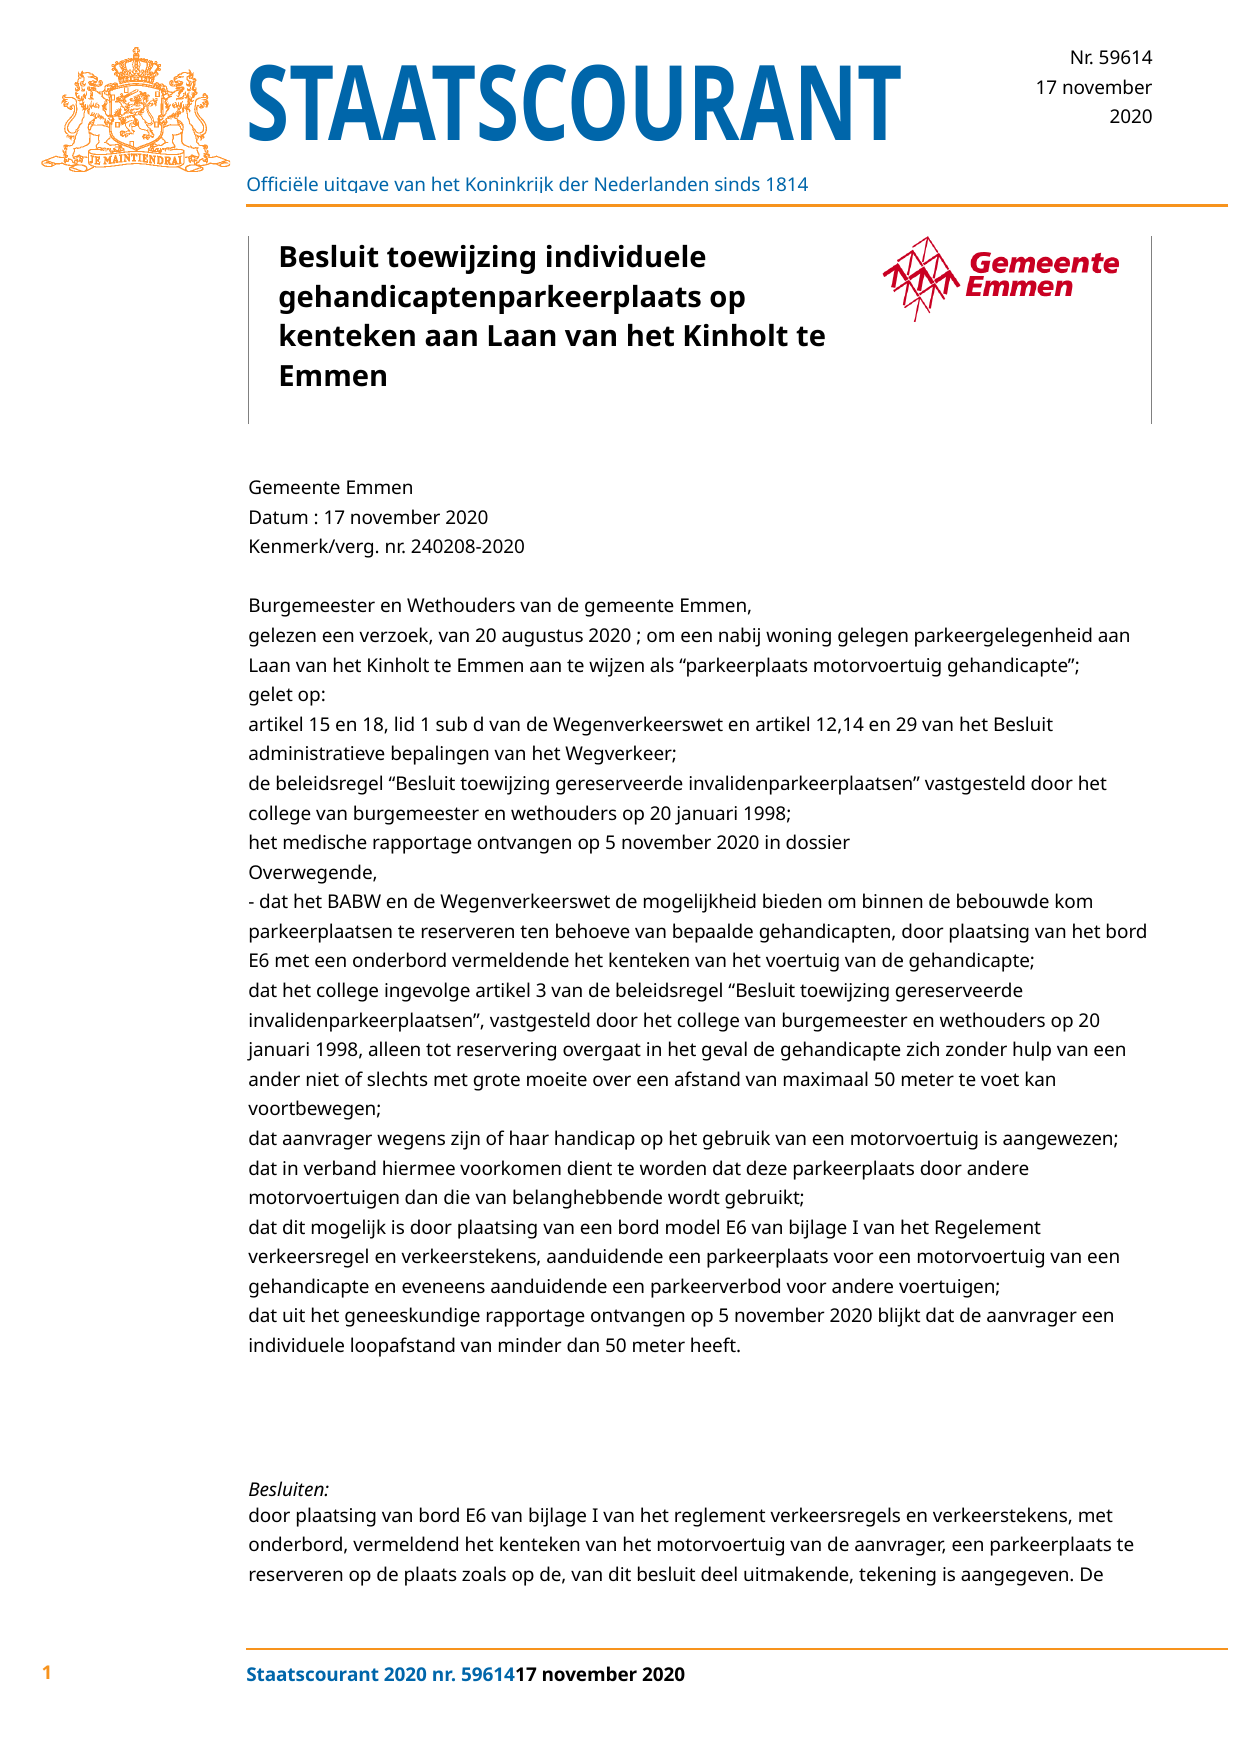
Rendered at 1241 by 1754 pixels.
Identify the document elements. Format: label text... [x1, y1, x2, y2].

text dat dit mogelijk is door plaatsing van een bord model E6 van bijlage I van het Regelement verkeersregel en verkeerstekens, aanduidende een parkeerplaats voor een motorvoertuig van een gehandicapte en eveneens aanduidende een parkeerverbod voor andere voertuigen; [248, 1214, 1152, 1299]
text Burgemeester en Wethouders van de gemeente Emmen, [248, 593, 1152, 618]
text - dat het BABW en de Wegenverkeerswet de mogelijkheid bieden om binnen de bebouwde kom parkeerplaatsen te reserveren ten behoeve van bepaalde gehandicapten, door plaatsing van het bord E6 met een onderbord vermeldende het kenteken van het voertuig van de gehandicapte; [248, 888, 1152, 973]
text door plaatsing van bord E6 van bijlage I van het reglement verkeersregels en verkeerstekens, met onderbord, vermeldend het kenteken van het motorvoertuig van de aanvrager, een parkeerplaats te reserveren op de plaats zoals op de, van dit besluit deel uitmakende, tekening is aangegeven. De [248, 1502, 1152, 1587]
text Gemeente Emmen [248, 474, 1152, 500]
text dat uit het geneeskundige rapportage ontvangen op 5 november 2020 blijkt dat de aanvrager een individuele loopafstand van minder dan 50 meter heeft. [248, 1303, 1152, 1358]
table_header Besluit toewijzing individuele gehandicaptenparkeerplaats op kenteken aan Laan van het Kinholt te Emmen [249, 236, 850, 424]
picture [41, 47, 231, 172]
text het medische rapportage ontvangen op 5 november 2020 in dossier [248, 829, 1152, 855]
text gelezen een verzoek, van 20 augustus 2020 ; om een nabij woning gelegen parkeergelegenheid aan Laan van het Kinholt te Emmen aan te wijzen als “parkeerplaats motorvoertuig gehandicapte”; [248, 622, 1152, 678]
text dat aanvrager wegens zijn of haar handicap op het gebruik van een motorvoertuig is aangewezen; [248, 1125, 1152, 1151]
text Datum : 17 november 2020 [248, 504, 1152, 530]
text Overwegende, [248, 859, 1152, 885]
text Besluiten: [248, 1476, 1152, 1502]
text Kenmerk/verg. nr. 240208-2020 [248, 533, 1152, 559]
text de beleidsregel “Besluit toewijzing gereserveerde invalidenparkeerplaatsen” vastgesteld door het college van burgemeester en wethouders op 20 januari 1998; [248, 770, 1152, 826]
text gelet op: [248, 681, 1152, 707]
table_header [850, 236, 1151, 424]
picture [882, 236, 1119, 322]
text dat het college ingevolge artikel 3 van de beleidsregel “Besluit toewijzing gereserveerde invalidenparkeerplaatsen”, vastgesteld door het college van burgemeester en wethouders op 20 januari 1998, alleen tot reservering overgaat in het geval de gehandicapte zich zonder hulp van een ander niet of slechts met grote moeite over een afstand van maximaal 50 meter te voet kan voortbewegen; [248, 977, 1152, 1121]
text dat in verband hiermee voorkomen dient te worden dat deze parkeerplaats door andere motorvoertuigen dan die van belanghebbende wordt gebruikt; [248, 1155, 1152, 1210]
text artikel 15 en 18, lid 1 sub d van de Wegenverkeerswet en artikel 12,14 en 29 van het Besluit administratieve bepalingen van het Wegverkeer; [248, 711, 1152, 766]
